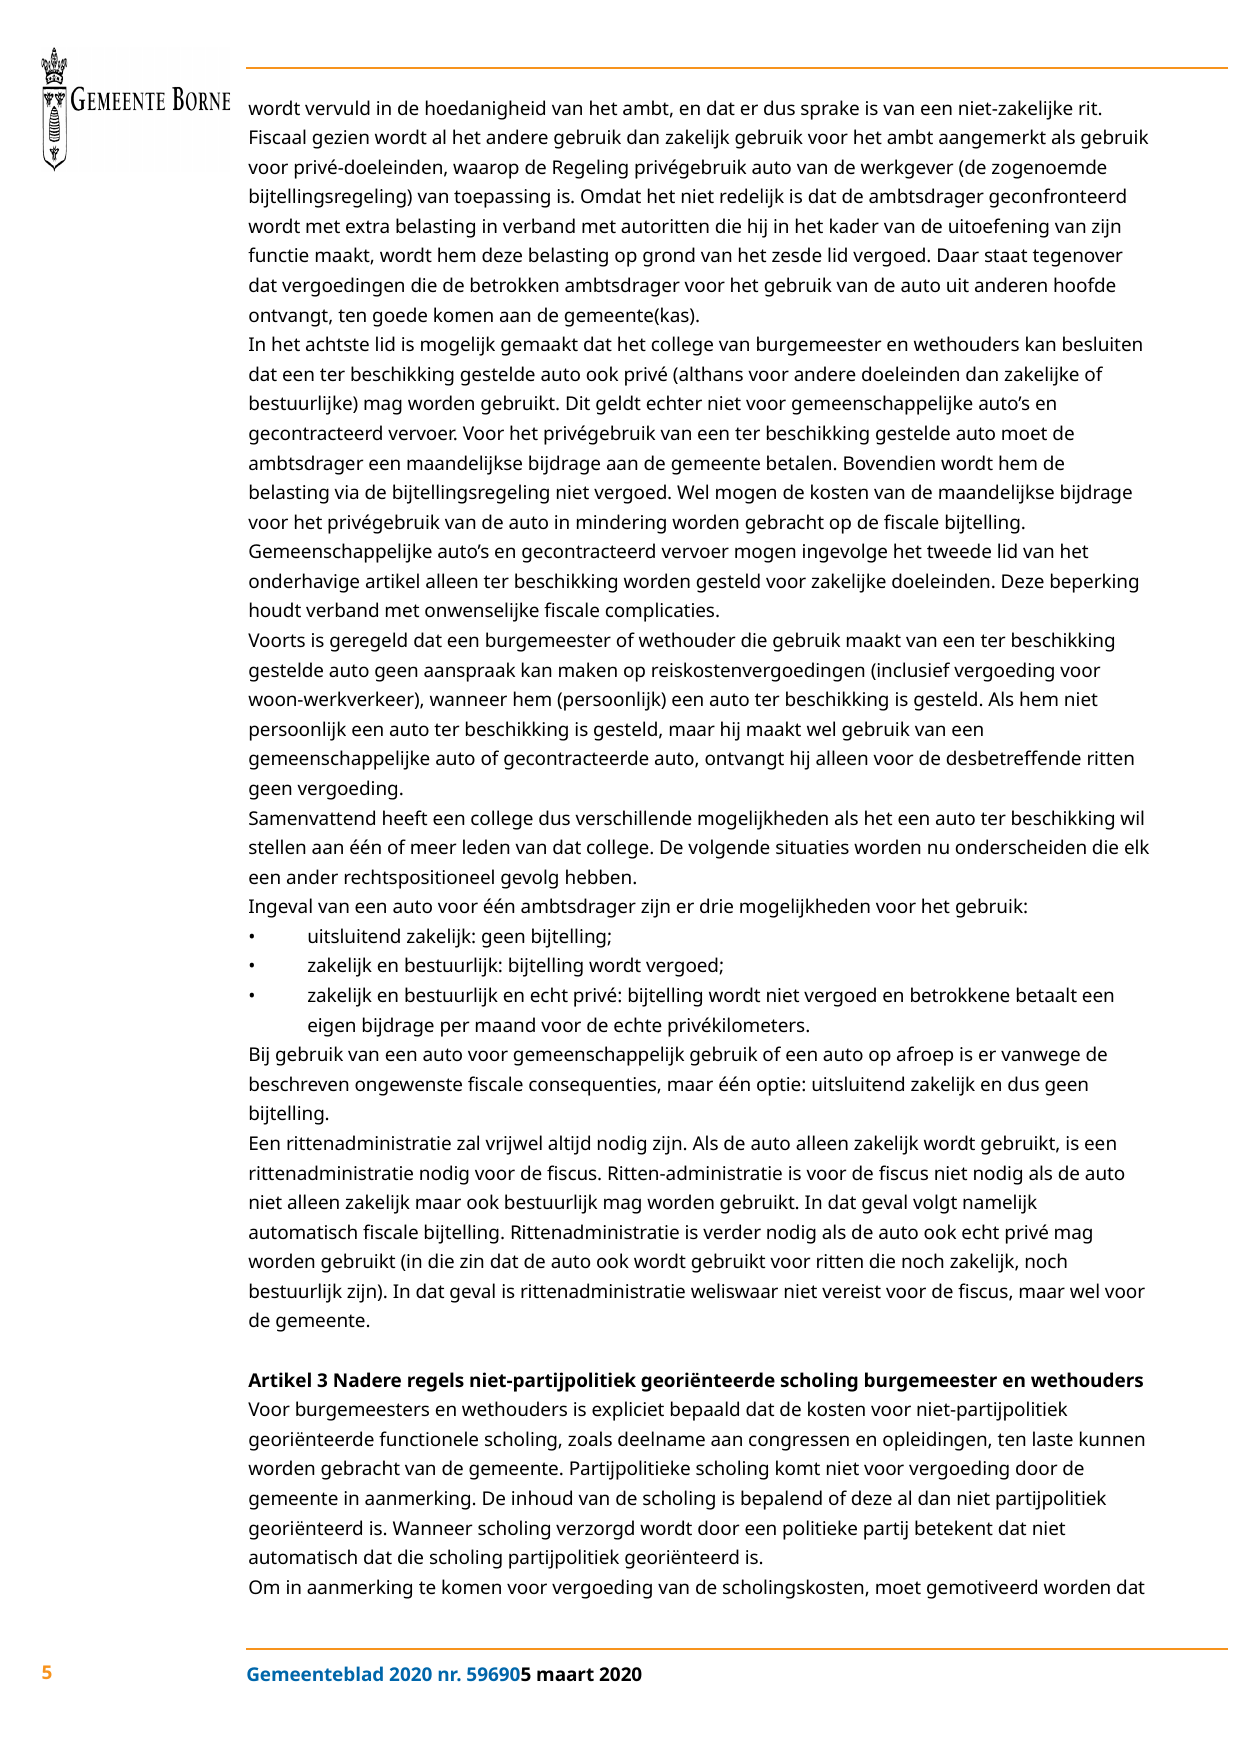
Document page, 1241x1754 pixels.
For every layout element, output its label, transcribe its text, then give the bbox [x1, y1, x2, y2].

text Voorts is geregeld dat een burgemeester of wethouder die gebruik maakt van een ter beschikking gestelde auto geen aanspraak kan maken op reiskostenvergoedingen (inclusief vergoeding voor woon-werkverkeer), wanneer hem (persoonlijk) een auto ter beschikking is gesteld. Als hem niet persoonlijk een auto ter beschikking is gesteld, maar hij maakt wel gebruik van een gemeenschappelijke auto of gecontracteerde auto, ontvangt hij alleen voor de desbetreffende ritten geen vergoeding. [248, 627, 1152, 801]
text Voor burgemeesters en wethouders is expliciet bepaald dat de kosten voor niet-partijpolitiek georiënteerde functionele scholing, zoals deelname aan congressen en opleidingen, ten laste kunnen worden gebracht van de gemeente. Partijpolitieke scholing komt niet voor vergoeding door de gemeente in aanmerking. De inhoud van de scholing is bepalend of deze al dan niet partijpolitiek georiënteerd is. Wanneer scholing verzorgd wordt door een politieke partij betekent dat niet automatisch dat die scholing partijpolitiek georiënteerd is. [248, 1396, 1152, 1570]
text Samenvattend heeft een college dus verschillende mogelijkheden als het een auto ter beschikking wil stellen aan één of meer leden van dat college. De volgende situaties worden nu onderscheiden die elk een ander rechtspositioneel gevolg hebben. [248, 805, 1152, 890]
list zakelijk en bestuurlijk en echt privé: bijtelling wordt niet vergoed en betrokkene betaalt een eigen bijdrage per maand voor de echte privékilometers. [248, 982, 1152, 1038]
text Om in aanmerking te komen voor vergoeding van de scholingskosten, moet gemotiveerd worden dat [248, 1574, 1152, 1600]
text In het achtste lid is mogelijk gemaakt dat het college van burgemeester en wethouders kan besluiten dat een ter beschikking gestelde auto ook privé (althans voor andere doeleinden dan zakelijke of bestuurlijke) mag worden gebruikt. Dit geldt echter niet voor gemeenschappelijke auto’s en gecontracteerd vervoer. Voor het privégebruik van een ter beschikking gestelde auto moet de ambtsdrager een maandelijkse bijdrage aan de gemeente betalen. Bovendien wordt hem de belasting via de bijtellingsregeling niet vergoed. Wel mogen de kosten van de maandelijkse bijdrage voor het privégebruik van de auto in mindering worden gebracht op de fiscale bijtelling. Gemeenschappelijke auto’s en gecontracteerd vervoer mogen ingevolge het tweede lid van het onderhavige artikel alleen ter beschikking worden gesteld voor zakelijke doeleinden. Deze beperking houdt verband met onwenselijke fiscale complicaties. [248, 331, 1152, 623]
list uitsluitend zakelijk: geen bijtelling; [248, 923, 1152, 949]
text Fiscaal gezien wordt al het andere gebruik dan zakelijk gebruik voor het ambt aangemerkt als gebruik voor privé-doeleinden, waarop de Regeling privégebruik auto van de werkgever (de zogenoemde bijtellingsregeling) van toepassing is. Omdat het niet redelijk is dat de ambtsdrager geconfronteerd wordt met extra belasting in verband met autoritten die hij in het kader van de uitoefening van zijn functie maakt, wordt hem deze belasting op grond van het zesde lid vergoed. Daar staat tegenover dat vergoedingen die de betrokken ambtsdrager voor het gebruik van de auto uit anderen hoofde ontvangt, ten goede komen aan de gemeente(kas). [248, 124, 1152, 328]
text Een rittenadministratie zal vrijwel altijd nodig zijn. Als de auto alleen zakelijk wordt gebruikt, is een rittenadministratie nodig voor de fiscus. Ritten-administratie is voor de fiscus niet nodig als de auto niet alleen zakelijk maar ook bestuurlijk mag worden gebruikt. In dat geval volgt namelijk automatisch fiscale bijtelling. Rittenadministratie is verder nodig als de auto ook echt privé mag worden gebruikt (in die zin dat de auto ook wordt gebruikt voor ritten die noch zakelijk, noch bestuurlijk zijn). In dat geval is rittenadministratie weliswaar niet vereist voor de fiscus, maar wel voor de gemeente. [248, 1130, 1152, 1333]
text Ingeval van een auto voor één ambtsdrager zijn er drie mogelijkheden voor het gebruik: [248, 893, 1152, 919]
text wordt vervuld in de hoedanigheid van het ambt, en dat er dus sprake is van een niet-zakelijke rit. [248, 95, 1152, 121]
list zakelijk en bestuurlijk: bijtelling wordt vergoed; [248, 953, 1152, 978]
picture [41, 47, 231, 172]
text Artikel 3 Nadere regels niet-partijpolitiek georiënteerde scholing burgemeester en wethouders [248, 1367, 1152, 1393]
text Bij gebruik van een auto voor gemeenschappelijk gebruik of een auto op afroep is er vanwege de beschreven ongewenste fiscale consequenties, maar één optie: uitsluitend zakelijk en dus geen bijtelling. [248, 1041, 1152, 1126]
